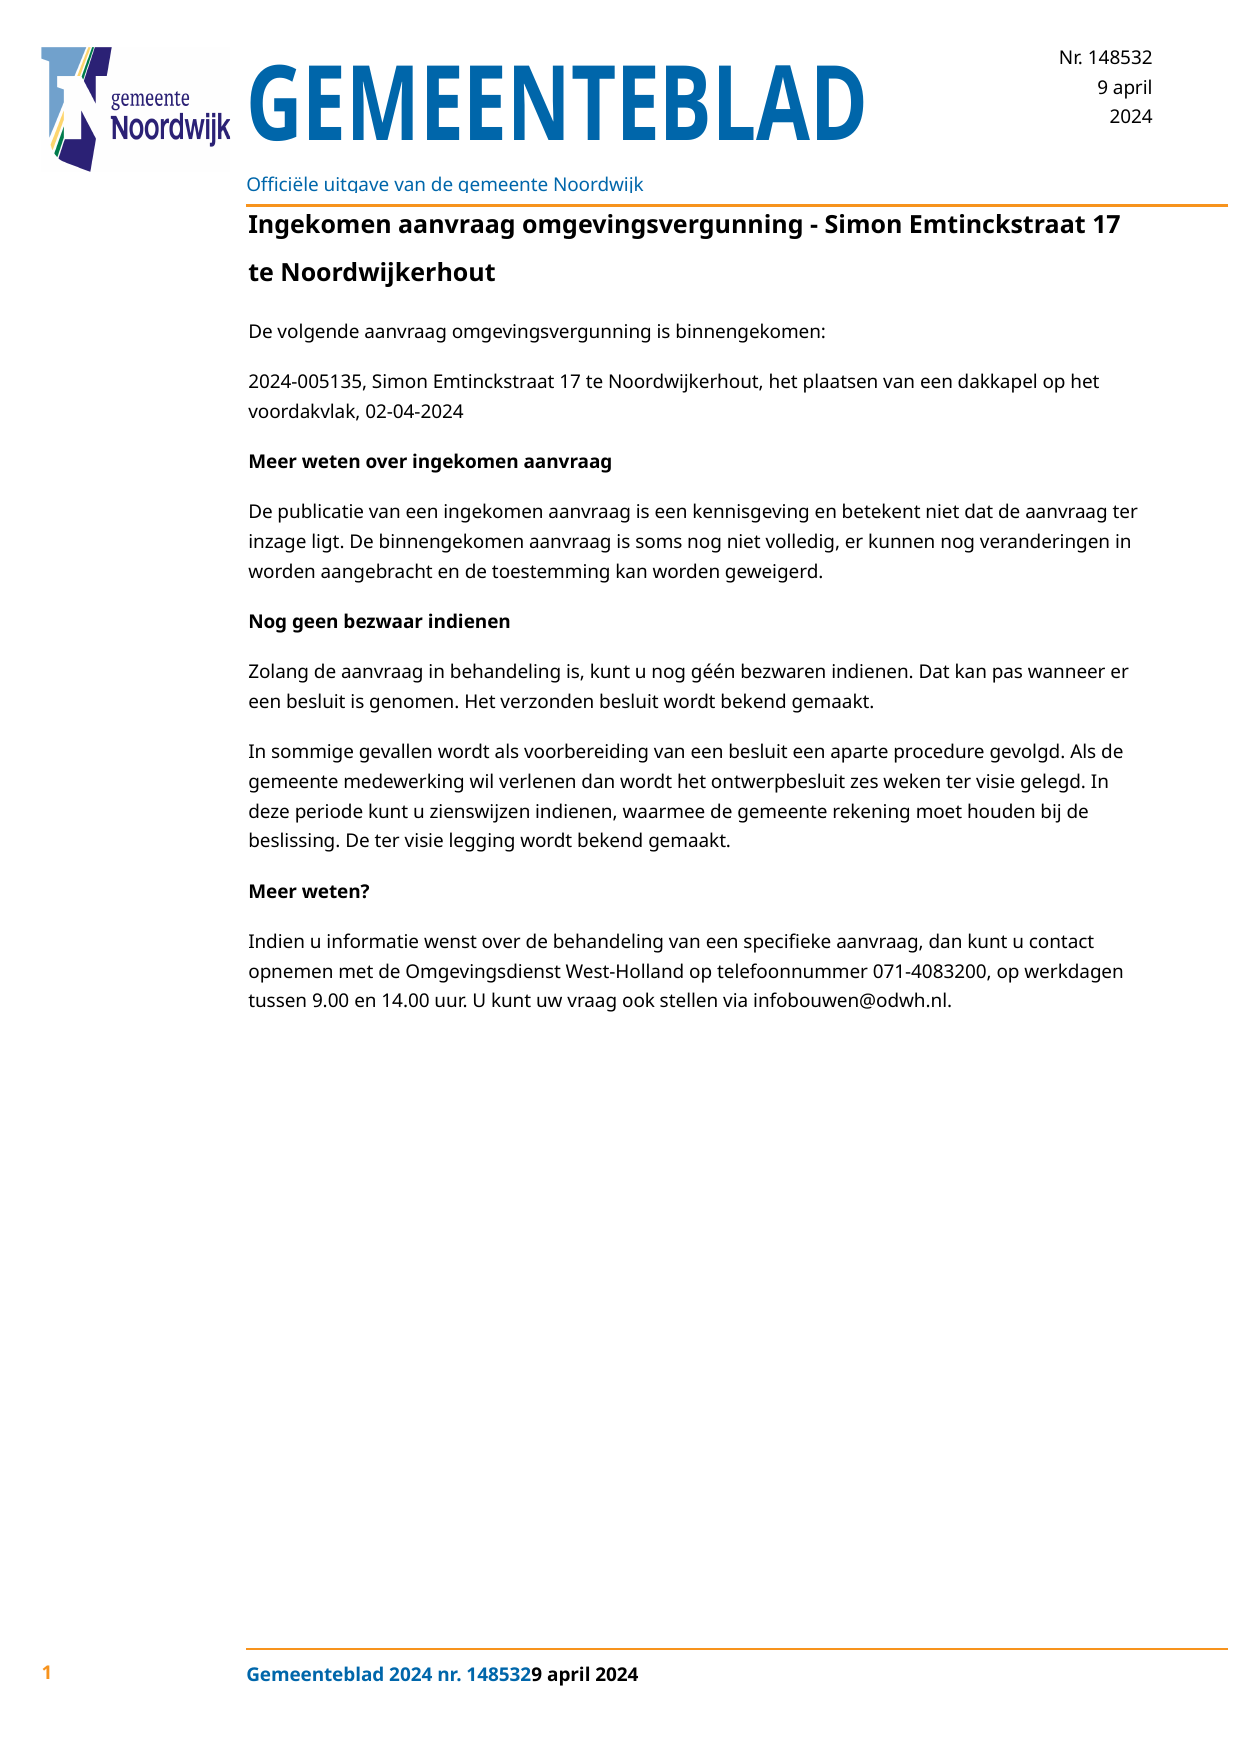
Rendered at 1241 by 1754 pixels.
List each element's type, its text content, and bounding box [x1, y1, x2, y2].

text De publicatie van een ingekomen aanvraag is een kennisgeving en betekent niet dat de aanvraag ter inzage ligt. De binnengekomen aanvraag is soms nog niet volledig, er kunnen nog veranderingen in worden aangebracht en de toestemming kan worden geweigerd. [248, 499, 1152, 584]
text Zolang de aanvraag in behandeling is, kunt u nog géén bezwaren indienen. Dat kan pas wanneer er een besluit is genomen. Het verzonden besluit wordt bekend gemaakt. [248, 659, 1152, 714]
text Ingekomen aanvraag omgevingsvergunning - Simon Emtinckstraat 17 te Noordwijkerhout [248, 207, 1152, 288]
text Indien u informatie wenst over de behandeling van een specifieke aanvraag, dan kunt u contact opnemen met de Omgevingsdienst West-Holland op telefoonnummer 071-4083200, op werkdagen tussen 9.00 en 14.00 uur. U kunt uw vraag ook stellen via infobouwen@odwh.nl. [248, 928, 1152, 1013]
text Meer weten? [248, 878, 1152, 904]
text Nog geen bezwaar indienen [248, 608, 1152, 634]
picture [41, 47, 231, 172]
text In sommige gevallen wordt als voorbereiding van een besluit een aparte procedure gevolgd. Als de gemeente medewerking wil verlenen dan wordt het ontwerpbesluit zes weken ter visie gelegd. In deze periode kunt u zienswijzen indienen, waarmee de gemeente rekening moet houden bij de beslissing. De ter visie legging wordt bekend gemaakt. [248, 739, 1152, 853]
text Meer weten over ingekomen aanvraag [248, 448, 1152, 474]
text 2024-005135, Simon Emtinckstraat 17 te Noordwijkerhout, het plaatsen van een dakkapel op het voordakvlak, 02-04-2024 [248, 368, 1152, 424]
text De volgende aanvraag omgevingsvergunning is binnengekomen: [248, 318, 1152, 344]
